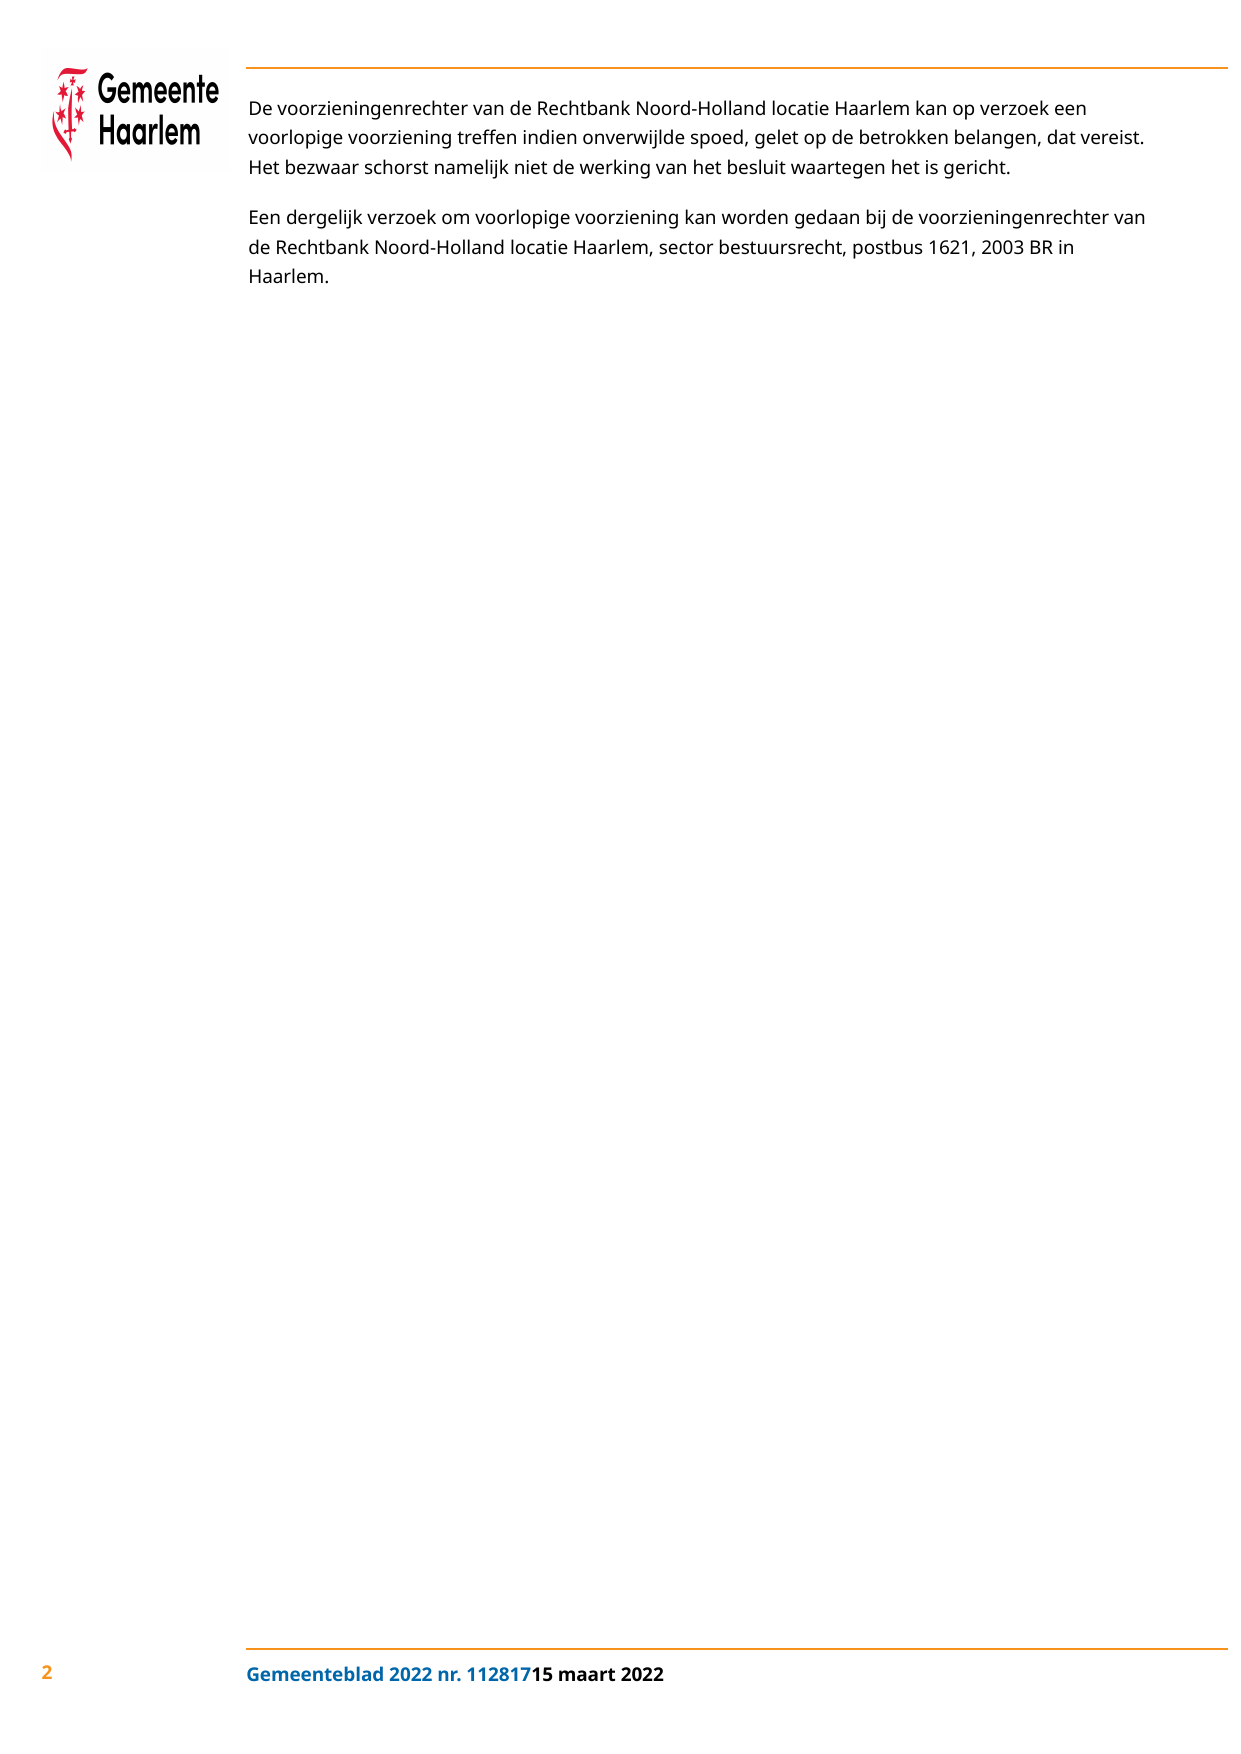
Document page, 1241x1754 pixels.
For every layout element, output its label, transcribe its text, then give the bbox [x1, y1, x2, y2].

picture [41, 47, 231, 172]
text Een dergelijk verzoek om voorlopige voorziening kan worden gedaan bij de voorzieningenrechter van de Rechtbank Noord-Holland locatie Haarlem, sector bestuursrecht, postbus 1621, 2003 BR in Haarlem. [248, 204, 1152, 289]
text De voorzieningenrechter van de Rechtbank Noord-Holland locatie Haarlem kan op verzoek een voorlopige voorziening treffen indien onverwijlde spoed, gelet op de betrokken belangen, dat vereist. Het bezwaar schorst namelijk niet de werking van het besluit waartegen het is gericht. [248, 95, 1152, 180]
